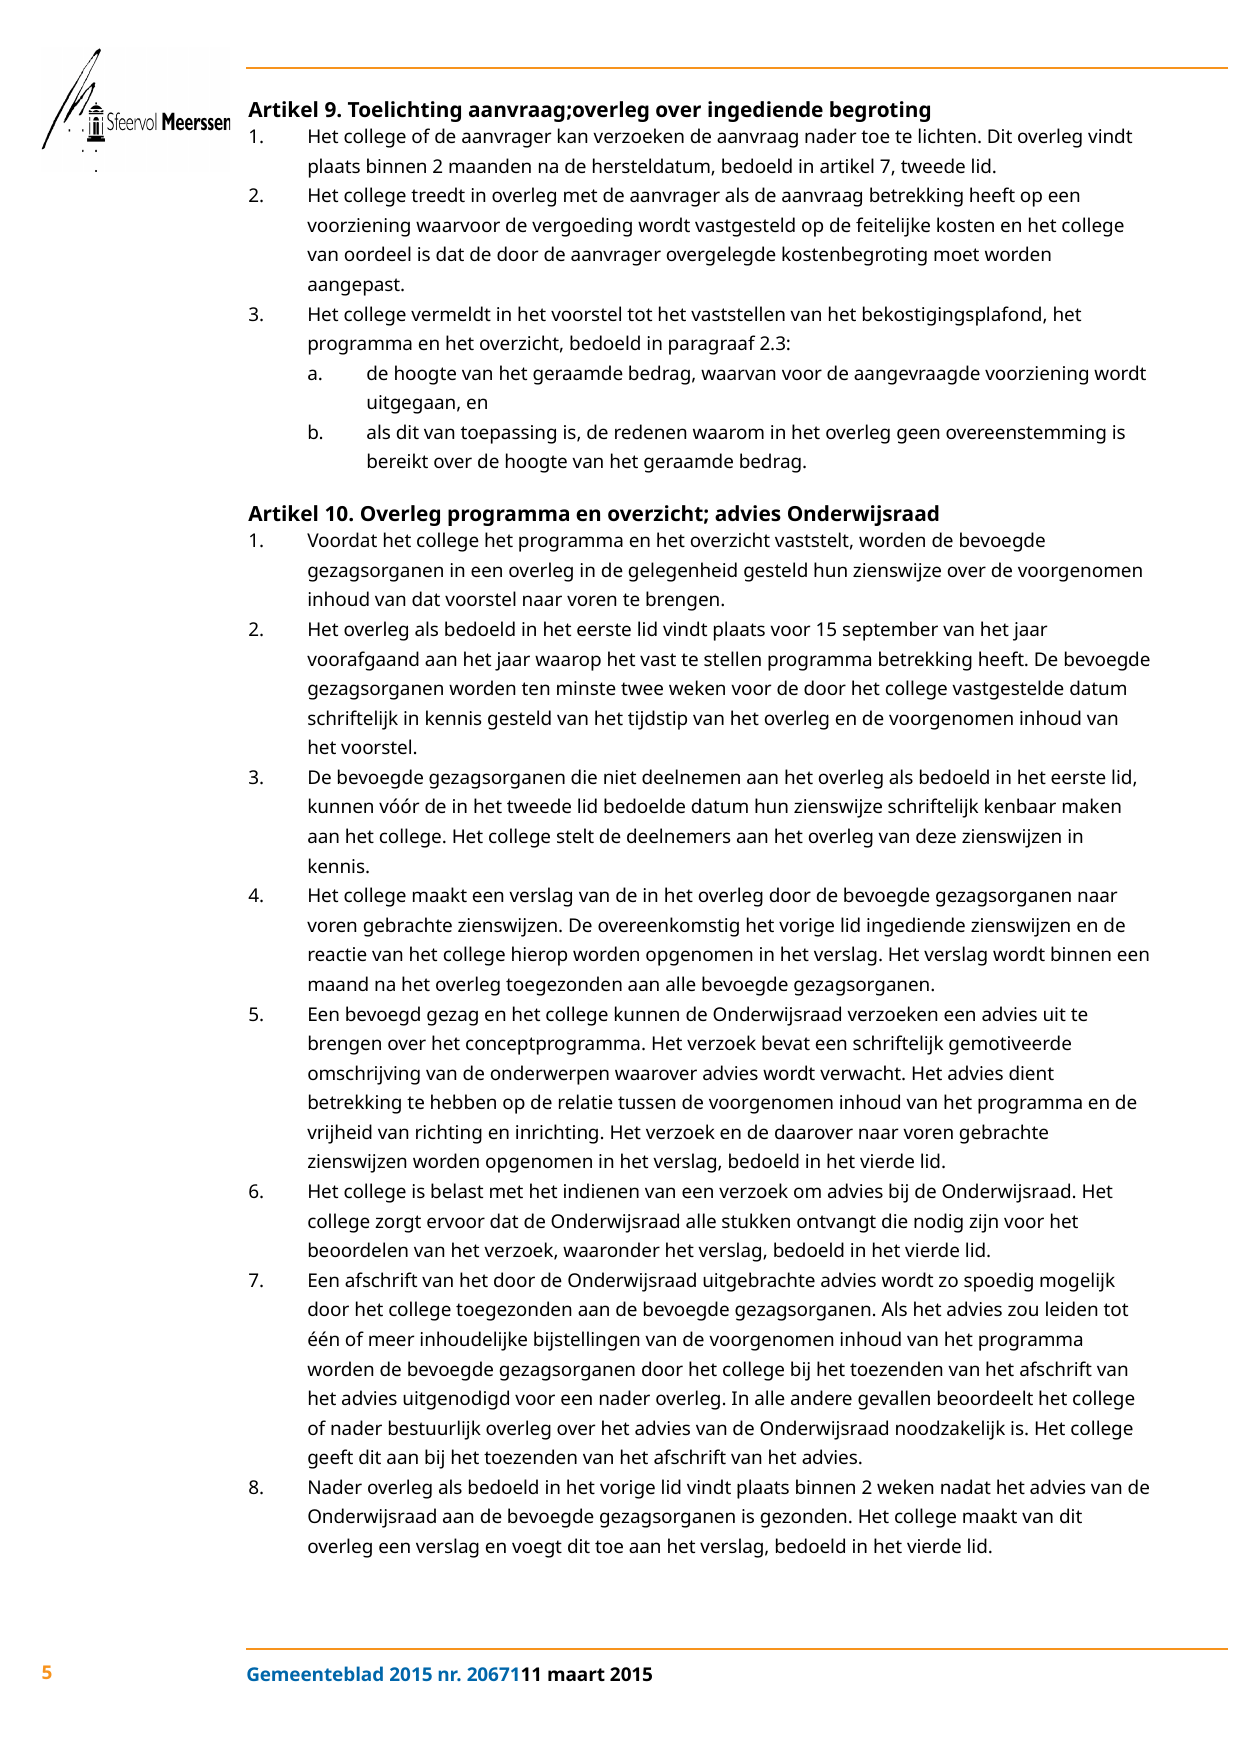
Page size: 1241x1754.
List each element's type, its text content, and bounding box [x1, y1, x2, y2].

list Het college is belast met het indienen van een verzoek om advies bij de Onderwijsraad. Het college zorgt ervoor dat de Onderwijsraad alle stukken ontvangt die nodig zijn voor het beoordelen van het verzoek, waaronder het verslag, bedoeld in het vierde lid. [248, 1178, 1152, 1263]
list Het college maakt een verslag van de in het overleg door de bevoegde gezagsorganen naar voren gebrachte zienswijzen. De overeenkomstig het vorige lid ingediende zienswijzen en de reactie van het college hierop worden opgenomen in het verslag. Het verslag wordt binnen een maand na het overleg toegezonden aan alle bevoegde gezagsorganen. [248, 882, 1152, 997]
list Een bevoegd gezag en het college kunnen de Onderwijsraad verzoeken een advies uit te brengen over het conceptprogramma. Het verzoek bevat een schriftelijk gemotiveerde omschrijving van de onderwerpen waarover advies wordt verwacht. Het advies dient betrekking te hebben op de relatie tussen de voorgenomen inhoud van het programma en de vrijheid van richting en inrichting. Het verzoek en de daarover naar voren gebrachte zienswijzen worden opgenomen in het verslag, bedoeld in het vierde lid. [248, 1001, 1152, 1174]
list als dit van toepassing is, de redenen waarom in het overleg geen overeenstemming is bereikt over de hoogte van het geraamde bedrag. [307, 419, 1152, 474]
picture [41, 47, 231, 172]
list de hoogte van het geraamde bedrag, waarvan voor de aangevraagde voorziening wordt uitgegaan, en [307, 360, 1152, 415]
text Artikel 9. Toelichting aanvraag;overleg over ingediende begroting [248, 95, 1152, 123]
text Artikel 10. Overleg programma en overzicht; advies Onderwijsraad [248, 499, 1152, 527]
list Het overleg als bedoeld in het eerste lid vindt plaats voor 15 september van het jaar voorafgaand aan het jaar waarop het vast te stellen programma betrekking heeft. De bevoegde gezagsorganen worden ten minste twee weken voor de door het college vastgestelde datum schriftelijk in kennis gesteld van het tijdstip van het overleg en de voorgenomen inhoud van het voorstel. [248, 616, 1152, 760]
list Het college vermeldt in het voorstel tot het vaststellen van het bekostigingsplafond, het programma en het overzicht, bedoeld in paragraaf 2.3: [248, 301, 1152, 356]
list Voordat het college het programma en het overzicht vaststelt, worden de bevoegde gezagsorganen in een overleg in de gelegenheid gesteld hun zienswijze over de voorgenomen inhoud van dat voorstel naar voren te brengen. [248, 527, 1152, 612]
list Nader overleg als bedoeld in het vorige lid vindt plaats binnen 2 weken nadat het advies van de Onderwijsraad aan de bevoegde gezagsorganen is gezonden. Het college maakt van dit overleg een verslag en voegt dit toe aan het verslag, bedoeld in het vierde lid. [248, 1474, 1152, 1559]
list Een afschrift van het door de Onderwijsraad uitgebrachte advies wordt zo spoedig mogelijk door het college toegezonden aan de bevoegde gezagsorganen. Als het advies zou leiden tot één of meer inhoudelijke bijstellingen van de voorgenomen inhoud van het programma worden de bevoegde gezagsorganen door het college bij het toezenden van het afschrift van het advies uitgenodigd voor een nader overleg. In alle andere gevallen beoordeelt het college of nader bestuurlijk overleg over het advies van de Onderwijsraad noodzakelijk is. Het college geeft dit aan bij het toezenden van het afschrift van het advies. [248, 1267, 1152, 1470]
list De bevoegde gezagsorganen die niet deelnemen aan het overleg als bedoeld in het eerste lid, kunnen vóór de in het tweede lid bedoelde datum hun zienswijze schriftelijk kenbaar maken aan het college. Het college stelt de deelnemers aan het overleg van deze zienswijzen in kennis. [248, 764, 1152, 879]
list Het college treedt in overleg met de aanvrager als de aanvraag betrekking heeft op een voorziening waarvoor de vergoeding wordt vastgesteld op de feitelijke kosten en het college van oordeel is dat de door de aanvrager overgelegde kostenbegroting moet worden aangepast. [248, 182, 1152, 297]
list Het college of de aanvrager kan verzoeken de aanvraag nader toe te lichten. Dit overleg vindt plaats binnen 2 maanden na de hersteldatum, bedoeld in artikel 7, tweede lid. [248, 123, 1152, 178]
